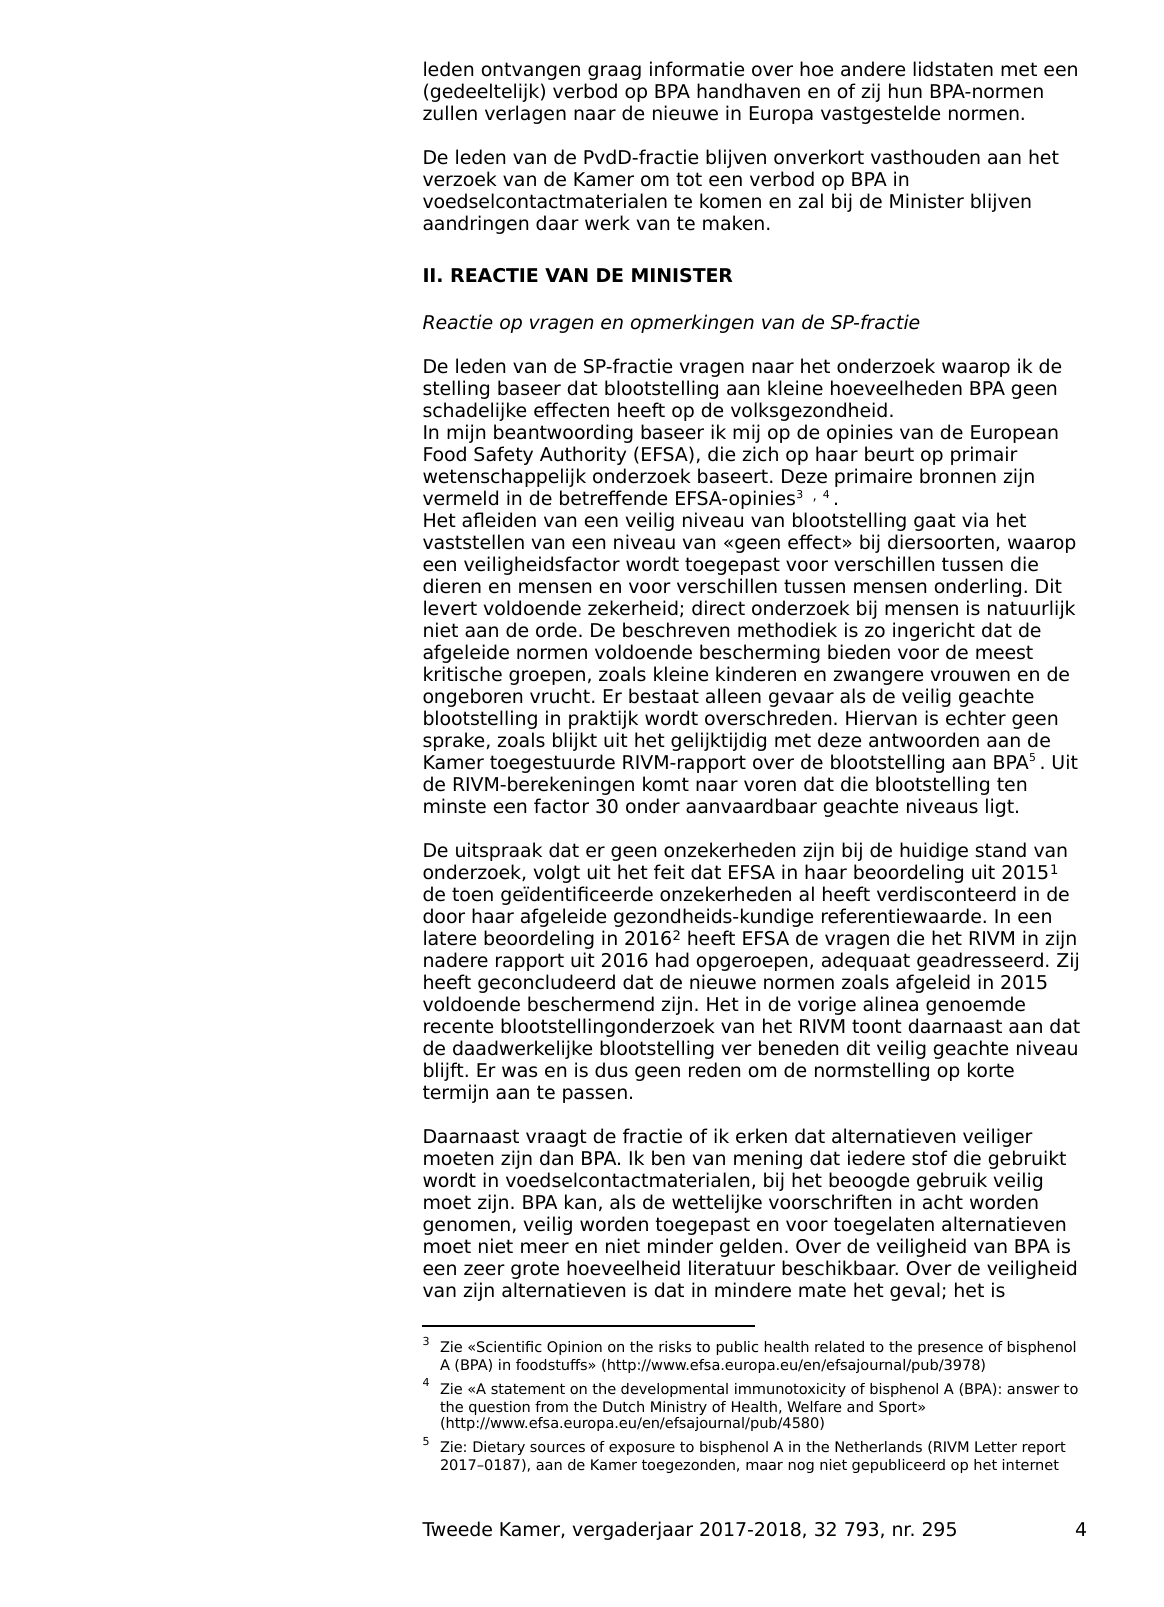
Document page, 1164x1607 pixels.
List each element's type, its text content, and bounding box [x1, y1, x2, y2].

text De leden van de SP-fractie vragen naar het onderzoek waarop ik de stelling baseer dat blootstelling aan kleine hoeveelheden BPA geen schadelijke effecten heeft op de volksgezondheid. [422, 356, 1087, 422]
text Daarnaast vraagt de fractie of ik erken dat alternatieven veiliger moeten zijn dan BPA. Ik ben van mening dat iedere stof die gebruikt wordt in voedselcontactmaterialen, bij het beoogde gebruik veilig moet zijn. BPA kan, als de wettelijke voorschriften in acht worden genomen, veilig worden toegepast en voor toegelaten alternatieven moet niet meer en niet minder gelden. Over de veiligheid van BPA is een zeer grote hoeveelheid literatuur beschikbaar. Over de veiligheid van zijn alternatieven is dat in mindere mate het geval; het is [422, 1126, 1087, 1302]
text De leden van de PvdD-fractie blijven onverkort vasthouden aan het verzoek van de Kamer om tot een verbod op BPA in voedselcontactmaterialen te komen en zal bij de Minister blijven aandringen daar werk van te maken. [422, 147, 1087, 235]
subtitle Reactie op vragen en opmerkingen van de SP-fractie [422, 312, 1087, 334]
text Het afleiden van een veilig niveau van blootstelling gaat via het vaststellen van een niveau van «geen effect» bij diersoorten, waarop een veiligheidsfactor wordt toegepast voor verschillen tussen die dieren en mensen en voor verschillen tussen mensen onderling. Dit levert voldoende zekerheid; direct onderzoek bij mensen is natuurlijk niet aan de orde. De beschreven methodiek is zo ingericht dat de afgeleide normen voldoende bescherming bieden voor de meest kritische groepen, zoals kleine kinderen en zwangere vrouwen en de ongeboren vrucht. Er bestaat alleen gevaar als de veilig geachte blootstelling in praktijk wordt overschreden. Hiervan is echter geen sprake, zoals blijkt uit het gelijktijdig met deze antwoorden aan de Kamer toegestuurde RIVM-rapport over de blootstelling aan BPA. Uit de RIVM-berekeningen komt naar voren dat die blootstelling ten minste een factor 30 onder aanvaardbaar geachte niveaus ligt. [422, 510, 1087, 818]
subtitle II. REACTIE VAN DE MINISTER [422, 265, 1087, 287]
text Zie «A statement on the developmental immunotoxicity of bisphenol A (BPA): answer to the question from the Dutch Ministry of Health, Welfare and Sport» (http://www.efsa.europa.eu/en/efsajournal/pub/4580) [422, 1377, 1087, 1432]
text Zie «Scientific Opinion on the risks to public health related to the presence of bisphenol A (BPA) in foodstuffs» (http://www.efsa.europa.eu/en/efsajournal/pub/3978) [422, 1335, 1087, 1374]
text De uitspraak dat er geen onzekerheden zijn bij de huidige stand van onderzoek, volgt uit het feit dat EFSA in haar beoordeling uit 20151 de toen geïdentificeerde onzekerheden al heeft verdisconteerd in de door haar afgeleide gezondheids-kundige referentiewaarde. In een latere beoordeling in 20162 heeft EFSA de vragen die het RIVM in zijn nadere rapport uit 2016 had opgeroepen, adequaat geadresseerd. Zij heeft geconcludeerd dat de nieuwe normen zoals afgeleid in 2015 voldoende beschermend zijn. Het in de vorige alinea genoemde recente blootstellingonderzoek van het RIVM toont daarnaast aan dat de daadwerkelijke blootstelling ver beneden dit veilig geachte niveau blijft. Er was en is dus geen reden om de normstelling op korte termijn aan te passen. [422, 840, 1087, 1104]
text In mijn beantwoording baseer ik mij op de opinies van de European Food Safety Authority (EFSA), die zich op haar beurt op primair wetenschappelijk onderzoek baseert. Deze primaire bronnen zijn vermeld in de betreffende EFSA-opinies , . [422, 422, 1087, 510]
text leden ontvangen graag informatie over hoe andere lidstaten met een (gedeeltelijk) verbod op BPA handhaven en of zij hun BPA-normen zullen verlagen naar de nieuwe in Europa vastgestelde normen. [422, 59, 1087, 125]
text Zie: Dietary sources of exposure to bisphenol A in the Netherlands (RIVM Letter report 2017–0187), aan de Kamer toegezonden, maar nog niet gepubliceerd op het internet [422, 1435, 1087, 1474]
